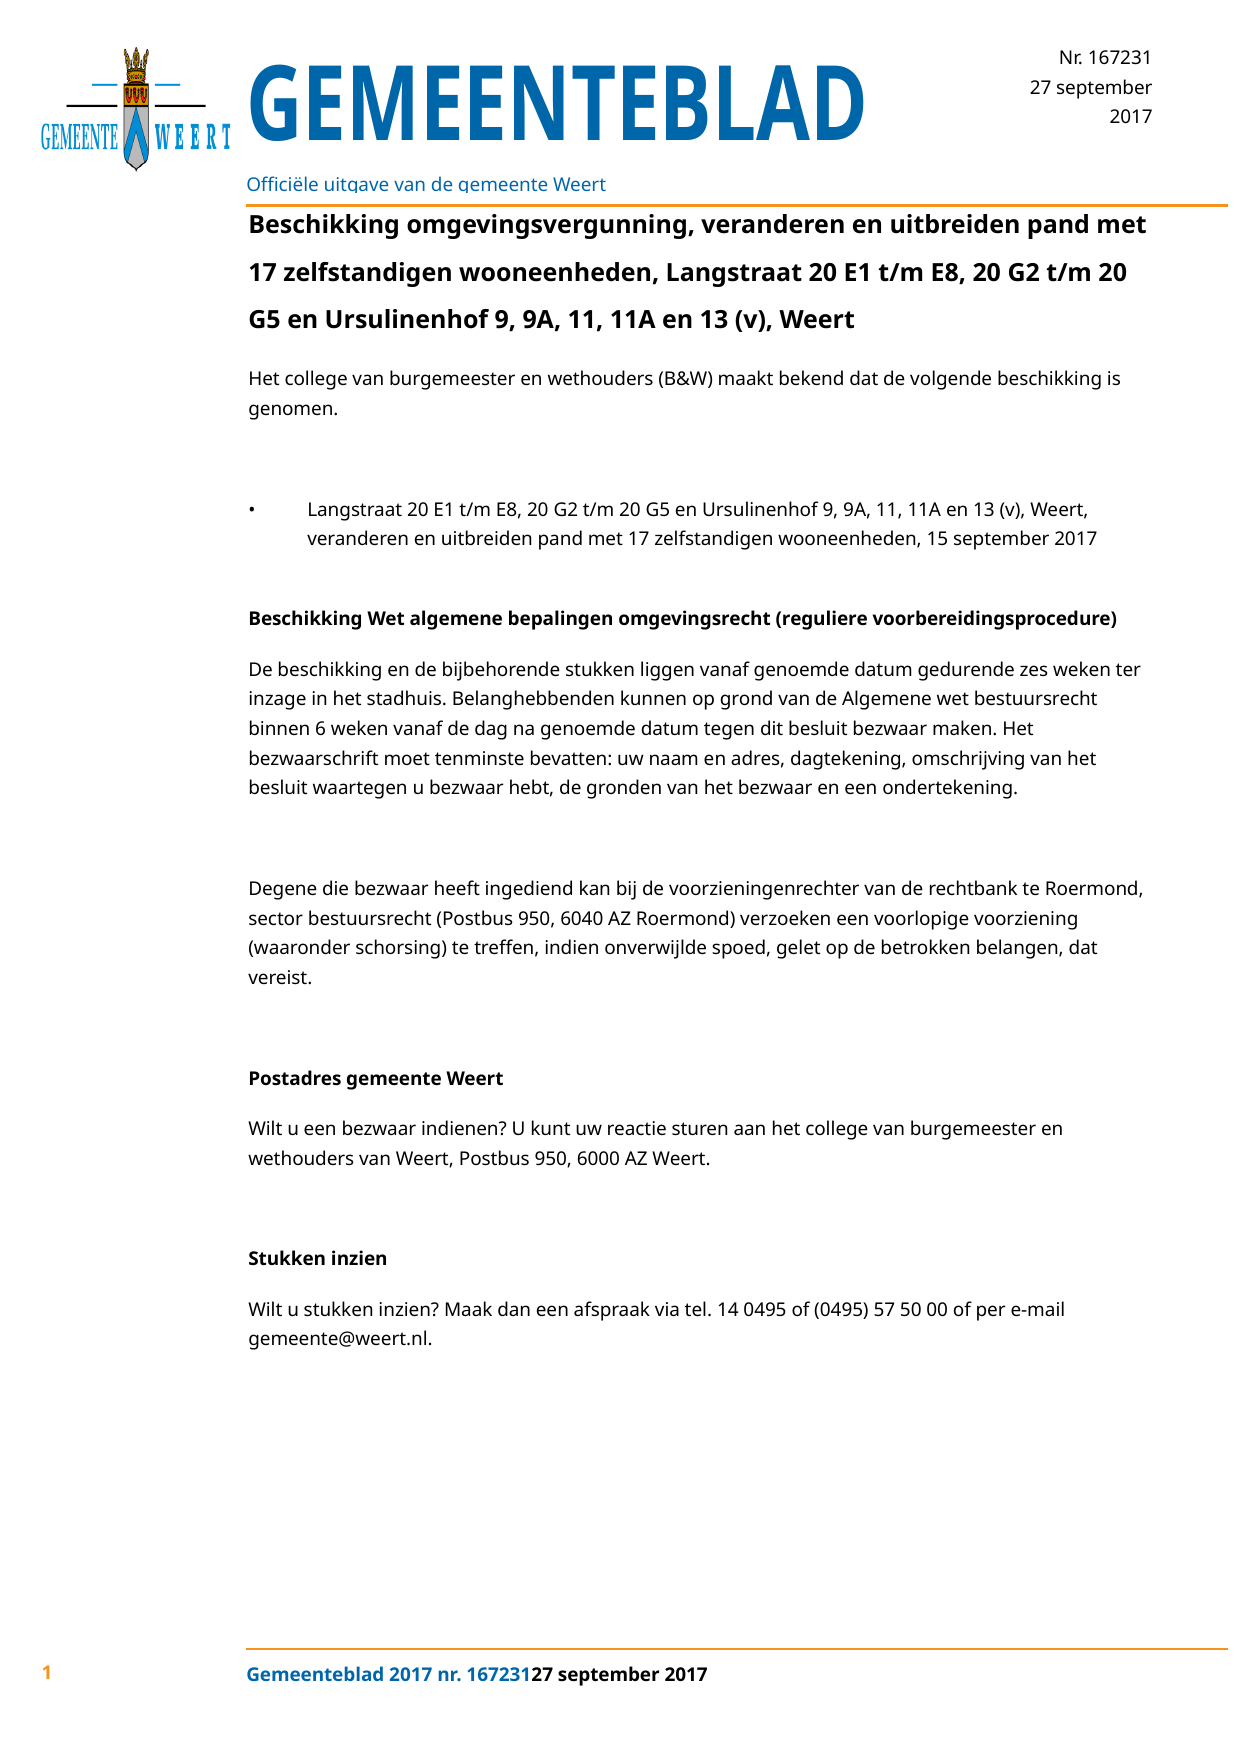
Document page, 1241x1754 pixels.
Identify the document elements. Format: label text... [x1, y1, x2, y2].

text Postadres gemeente Weert [248, 1065, 1152, 1090]
text Wilt u stukken inzien? Maak dan een afspraak via tel. 14 0495 of (0495) 57 50 00 of per e-mail gemeente@weert.nl. [248, 1296, 1152, 1351]
list Langstraat 20 E1 t/m E8, 20 G2 t/m 20 G5 en Ursulinenhof 9, 9A, 11, 11A en 13 (v), Weert, veranderen en uitbreiden pand met 17 zelfstandigen wooneenheden, 15 september 2017 [248, 496, 1152, 551]
picture [41, 47, 231, 172]
text Wilt u een bezwaar indienen? U kunt uw reactie sturen aan het college van burgemeester en wethouders van Weert, Postbus 950, 6000 AZ Weert. [248, 1115, 1152, 1170]
text Stukken inzien [248, 1246, 1152, 1271]
text Het college van burgemeester en wethouders (B&W) maakt bekend dat de volgende beschikking is genomen. [248, 366, 1152, 421]
text Degene die bezwaar heeft ingediend kan bij de voorzieningenrechter van de rechtbank te Roermond, sector bestuursrecht (Postbus 950, 6040 AZ Roermond) verzoeken een voorlopige voorziening (waaronder schorsing) te treffen, indien onverwijlde spoed, gelet op de betrokken belangen, dat vereist. [248, 875, 1152, 989]
text Beschikking Wet algemene bepalingen omgevingsrecht (reguliere voorbereidingsprocedure) [248, 606, 1152, 631]
text Beschikking omgevingsvergunning, veranderen en uitbreiden pand met 17 zelfstandigen wooneenheden, Langstraat 20 E1 t/m E8, 20 G2 t/m 20 G5 en Ursulinenhof 9, 9A, 11, 11A en 13 (v), Weert [248, 207, 1152, 336]
text De beschikking en de bijbehorende stukken liggen vanaf genoemde datum gedurende zes weken ter inzage in het stadhuis. Belanghebbenden kunnen op grond van de Algemene wet bestuursrecht binnen 6 weken vanaf de dag na genoemde datum tegen dit besluit bezwaar maken. Het bezwaarschrift moet tenminste bevatten: uw naam en adres, dagtekening, omschrijving van het besluit waartegen u bezwaar hebt, de gronden van het bezwaar en een ondertekening. [248, 656, 1152, 800]
